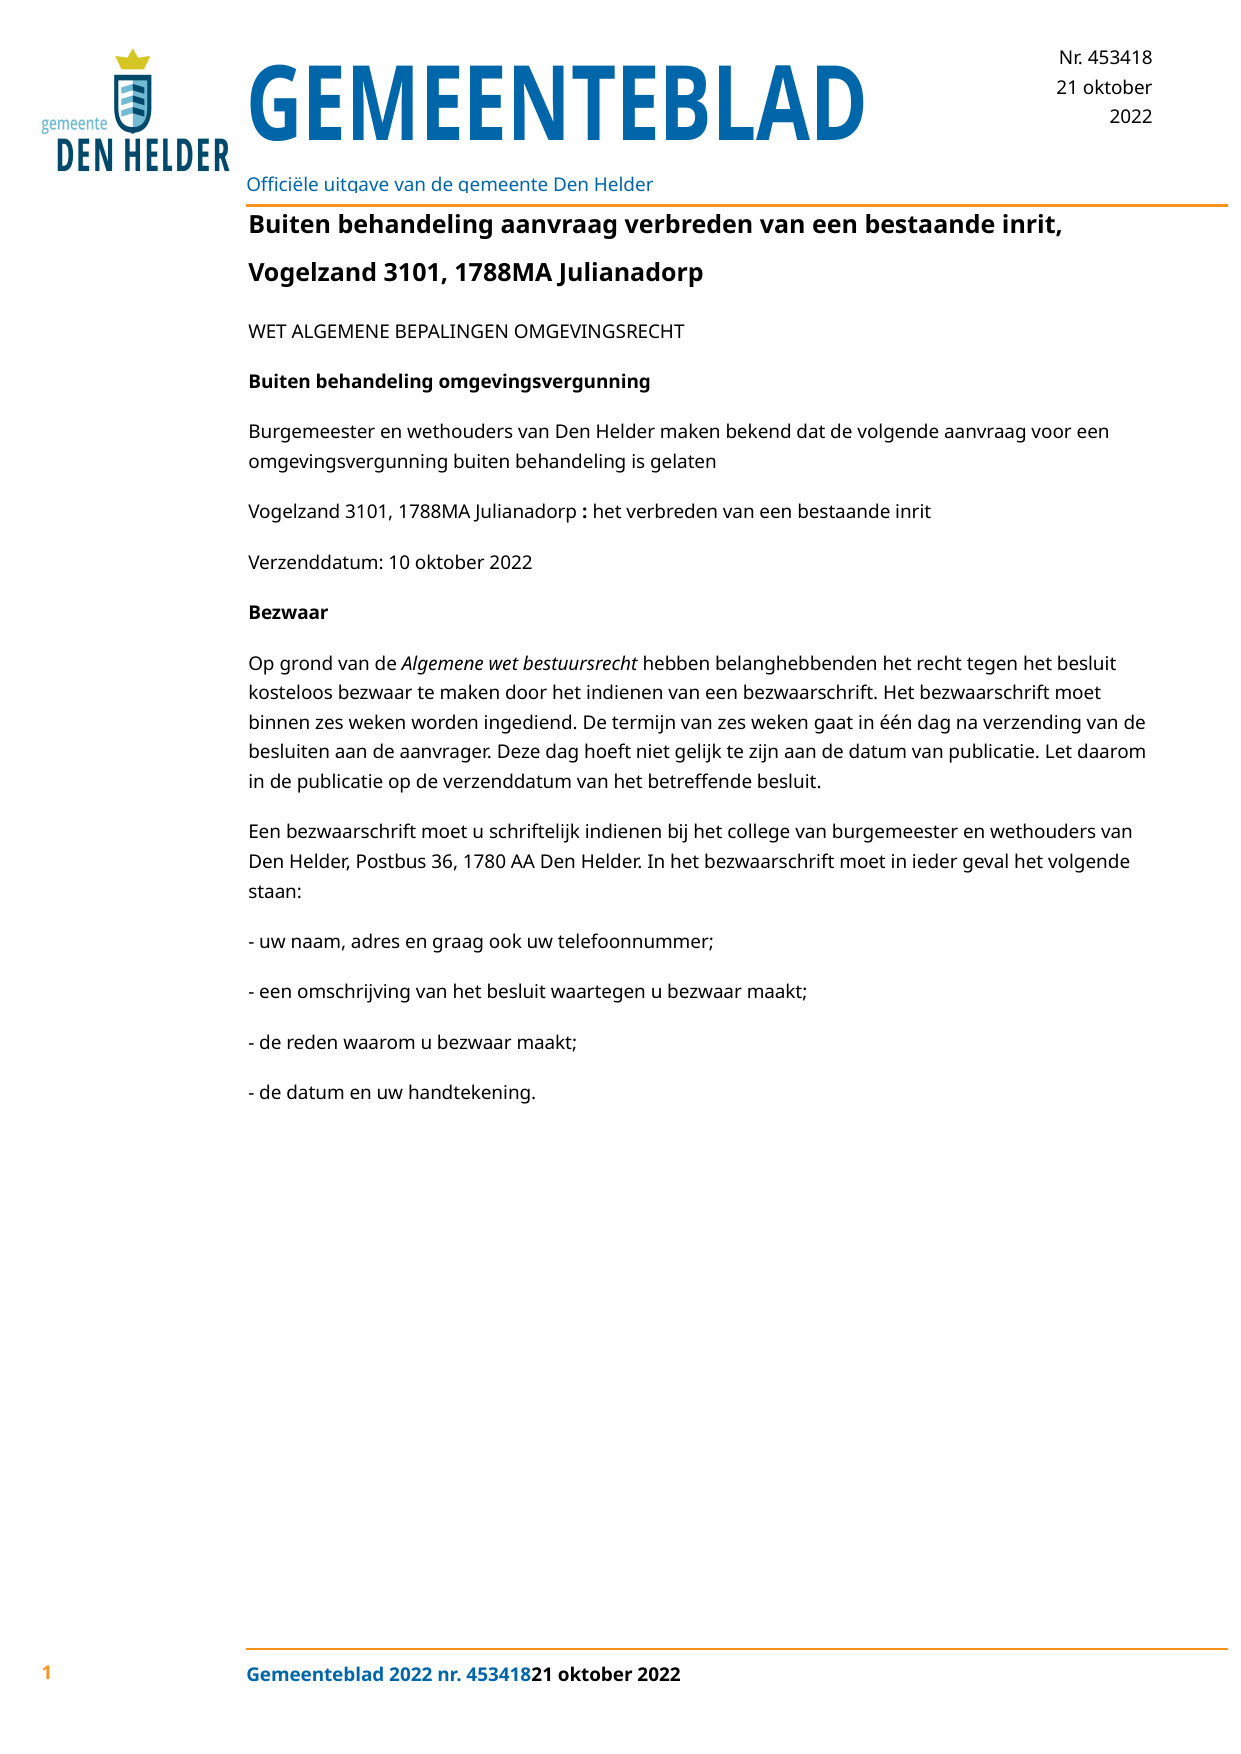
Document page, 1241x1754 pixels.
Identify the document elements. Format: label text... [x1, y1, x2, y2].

text Bezwaar [248, 599, 1152, 625]
text Verzenddatum: 10 oktober 2022 [248, 549, 1152, 575]
text - de datum en uw handtekening. [248, 1079, 1152, 1105]
text - uw naam, adres en graag ook uw telefoonnummer; [248, 928, 1152, 954]
text - de reden waarom u bezwaar maakt; [248, 1029, 1152, 1055]
picture [100, 154, 106, 172]
picture [220, 160, 224, 172]
picture [130, 157, 135, 172]
text - een omschrijving van het besluit waartegen u bezwaar maakt; [248, 979, 1152, 1004]
text Buiten behandeling omgevingsvergunning [248, 368, 1152, 394]
text Buiten behandeling aanvraag verbreden van een bestaande inrit, Vogelzand 3101, 1788MA Julianadorp [248, 207, 1152, 288]
picture [182, 144, 187, 165]
text Burgemeester en wethouders van Den Helder maken bekend dat de volgende aanvraag voor een omgevingsvergunning buiten behandeling is gelaten [248, 419, 1152, 474]
text Vogelzand 3101, 1788MA Julianadorp : het verbreden van een bestaande inrit [248, 499, 1152, 524]
picture [41, 47, 231, 172]
text Op grond van de Algemene wet bestuursrecht hebben belanghebbenden het recht tegen het besluit kosteloos bezwaar te maken door het indienen van een bezwaarschrift. Het bezwaarschrift moet binnen zes weken worden ingediend. De termijn van zes weken gaat in één dag na verzending van de besluiten aan de aanvrager. Deze dag hoeft niet gelijk te zijn aan de datum van publicatie. Let daarom in de publicatie op de verzenddatum van het betreffende besluit. [248, 650, 1152, 794]
picture [63, 144, 68, 165]
text WET ALGEMENE BEPALINGEN OMGEVINGSRECHT [248, 318, 1152, 344]
text Een bezwaarschrift moet u schriftelijk indienen bij het college van burgemeester en wethouders van Den Helder, Postbus 36, 1780 AA Den Helder. In het bezwaarschrift moet in ieder geval het volgende staan: [248, 819, 1152, 904]
